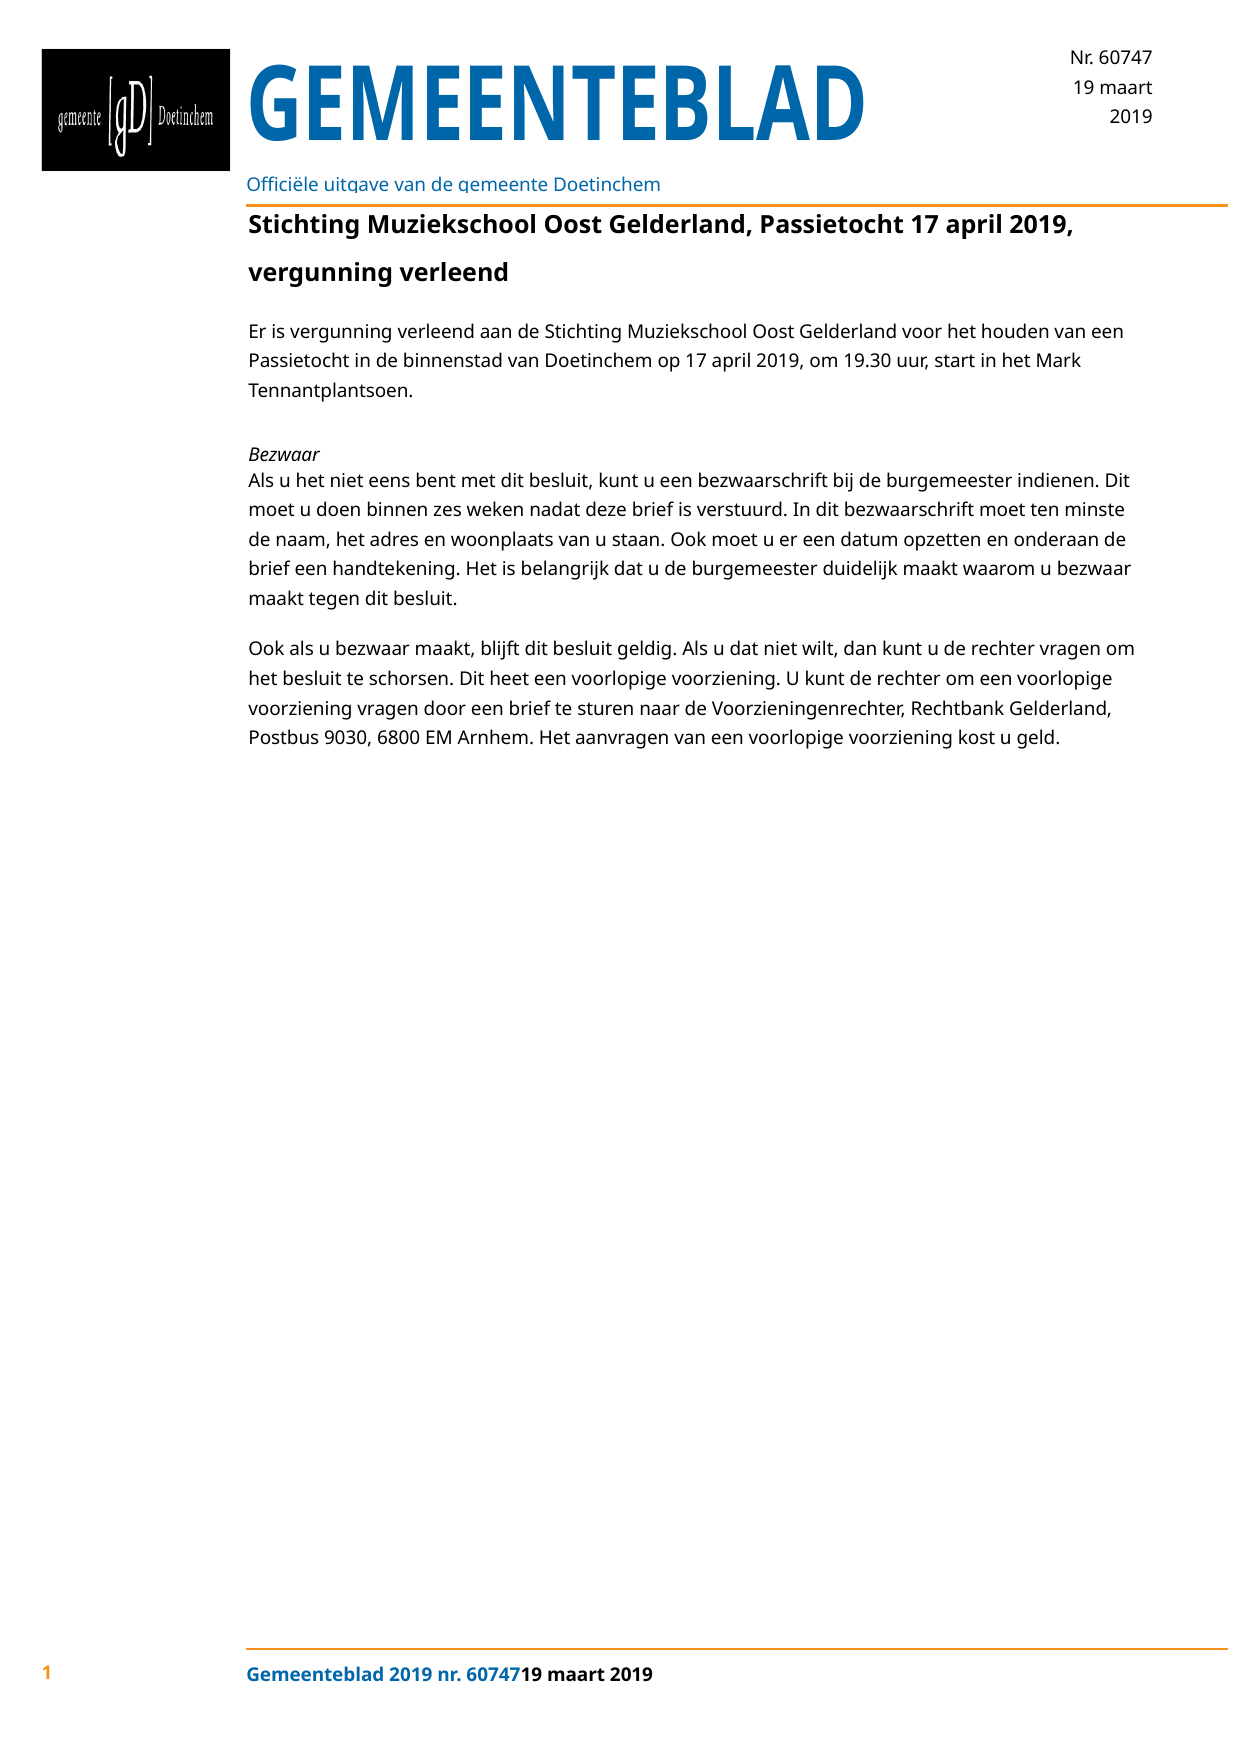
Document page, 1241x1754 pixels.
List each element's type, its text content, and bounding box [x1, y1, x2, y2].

text Ook als u bezwaar maakt, blijft dit besluit geldig. Als u dat niet wilt, dan kunt u de rechter vragen om het besluit te schorsen. Dit heet een voorlopige voorziening. U kunt de rechter om een voorlopige voorziening vragen door een brief te sturen naar de Voorzieningenrechter, Rechtbank Gelderland, Postbus 9030, 6800 EM Arnhem. Het aanvragen van een voorlopige voorziening kost u geld. [248, 636, 1152, 750]
text Bezwaar [248, 441, 1152, 467]
text Er is vergunning verleend aan de Stichting Muziekschool Oost Gelderland voor het houden van een Passietocht in de binnenstad van Doetinchem op 17 april 2019, om 19.30 uur, start in het Mark Tennantplantsoen. [248, 318, 1152, 403]
text Als u het niet eens bent met dit besluit, kunt u een bezwaarschrift bij de burgemeester indienen. Dit moet u doen binnen zes weken nadat deze brief is verstuurd. In dit bezwaarschrift moet ten minste de naam, het adres en woonplaats van u staan. Ook moet u er een datum opzetten en onderaan de brief een handtekening. Het is belangrijk dat u de burgemeester duidelijk maakt waarom u bezwaar maakt tegen dit besluit. [248, 467, 1152, 611]
picture [41, 47, 231, 172]
text Stichting Muziekschool Oost Gelderland, Passietocht 17 april 2019, vergunning verleend [248, 207, 1152, 288]
